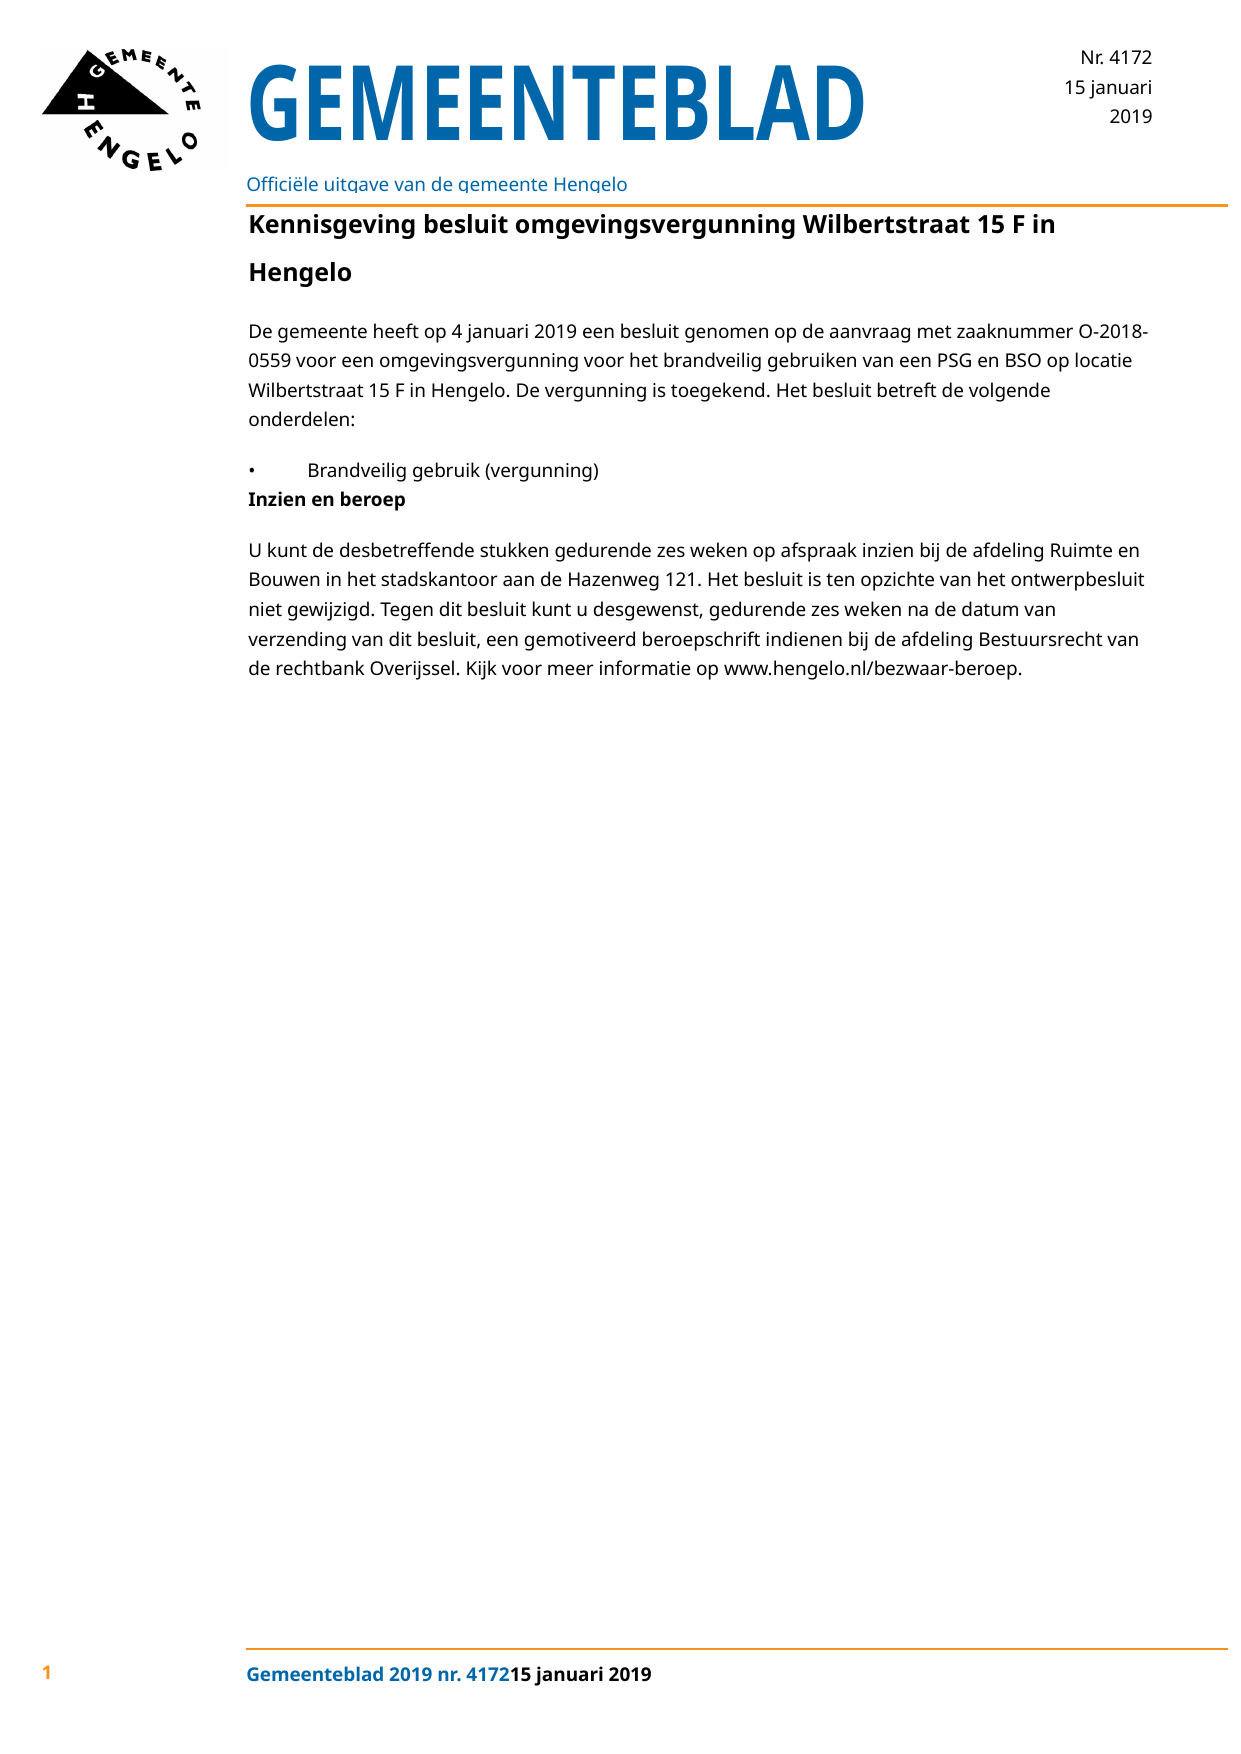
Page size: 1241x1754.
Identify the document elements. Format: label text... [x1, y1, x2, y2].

picture [41, 47, 231, 172]
list Brandveilig gebruik (vergunning) [248, 457, 1152, 483]
text Inzien en beroep [248, 487, 1152, 512]
text Kennisgeving besluit omgevingsvergunning Wilbertstraat 15 F in Hengelo [248, 207, 1152, 288]
text De gemeente heeft op 4 januari 2019 een besluit genomen op de aanvraag met zaaknummer O-2018-0559 voor een omgevingsvergunning voor het brandveilig gebruiken van een PSG en BSO op locatie Wilbertstraat 15 F in Hengelo. De vergunning is toegekend. Het besluit betreft de volgende onderdelen: [248, 318, 1152, 432]
text U kunt de desbetreffende stukken gedurende zes weken op afspraak inzien bij de afdeling Ruimte en Bouwen in het stadskantoor aan de Hazenweg 121. Het besluit is ten opzichte van het ontwerpbesluit niet gewijzigd. Tegen dit besluit kunt u desgewenst, gedurende zes weken na de datum van verzending van dit besluit, een gemotiveerd beroepschrift indienen bij de afdeling Bestuursrecht van de rechtbank Overijssel. Kijk voor meer informatie op www.hengelo.nl/bezwaar-beroep. [248, 537, 1152, 681]
